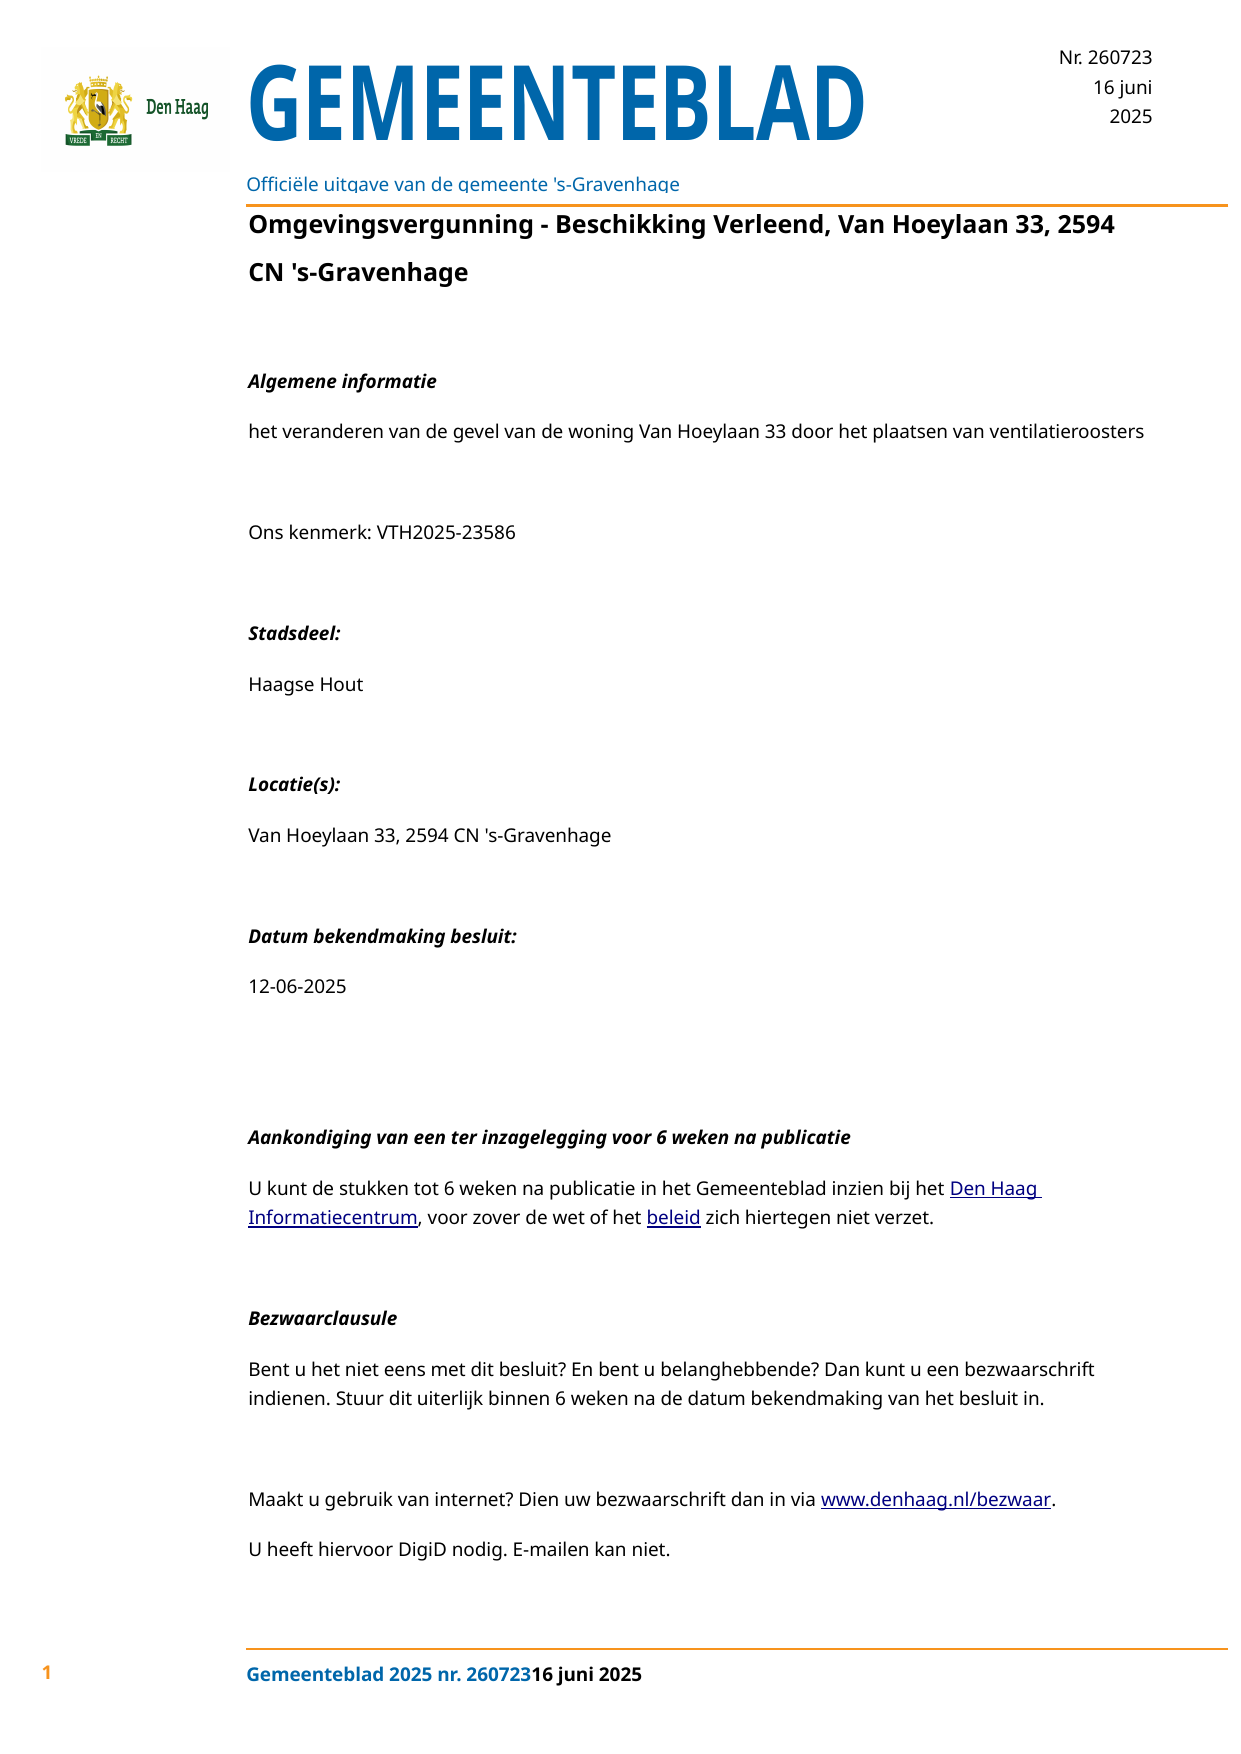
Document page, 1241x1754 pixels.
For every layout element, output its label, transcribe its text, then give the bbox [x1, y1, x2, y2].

text Aankondiging van een ter inzagelegging voor 6 weken na publicatie [248, 1124, 1152, 1150]
text Stadsdeel: [248, 620, 1152, 646]
text Haagse Hout [248, 671, 1152, 697]
text Bent u het niet eens met dit besluit? En bent u belanghebbende? Dan kunt u een bezwaarschrift indienen. Stuur dit uiterlijk binnen 6 weken na de datum bekendmaking van het besluit in. [248, 1356, 1152, 1411]
text Van Hoeylaan 33, 2594 CN 's-Gravenhage [248, 822, 1152, 848]
text U heeft hiervoor DigiD nodig. E-mailen kan niet. [248, 1537, 1152, 1562]
text Locatie(s): [248, 772, 1152, 797]
picture [41, 47, 231, 172]
text U kunt de stukken tot 6 weken na publicatie in het Gemeenteblad inzien bij het Den Haag Informatiecentrum, voor zover de wet of het beleid zich hiertegen niet verzet. [248, 1175, 1152, 1230]
text het veranderen van de gevel van de woning Van Hoeylaan 33 door het plaatsen van ventilatieroosters [248, 419, 1152, 444]
text 12-06-2025 [248, 973, 1152, 999]
text Datum bekendmaking besluit: [248, 923, 1152, 949]
text Algemene informatie [248, 368, 1152, 394]
text Omgevingsvergunning - Beschikking Verleend, Van Hoeylaan 33, 2594 CN 's-Gravenhage [248, 207, 1152, 288]
text Ons kenmerk: VTH2025-23586 [248, 519, 1152, 545]
text Maakt u gebruik van internet? Dien uw bezwaarschrift dan in via www.denhaag.nl/bezwaar. [248, 1486, 1152, 1512]
text Bezwaarclausule [248, 1305, 1152, 1331]
